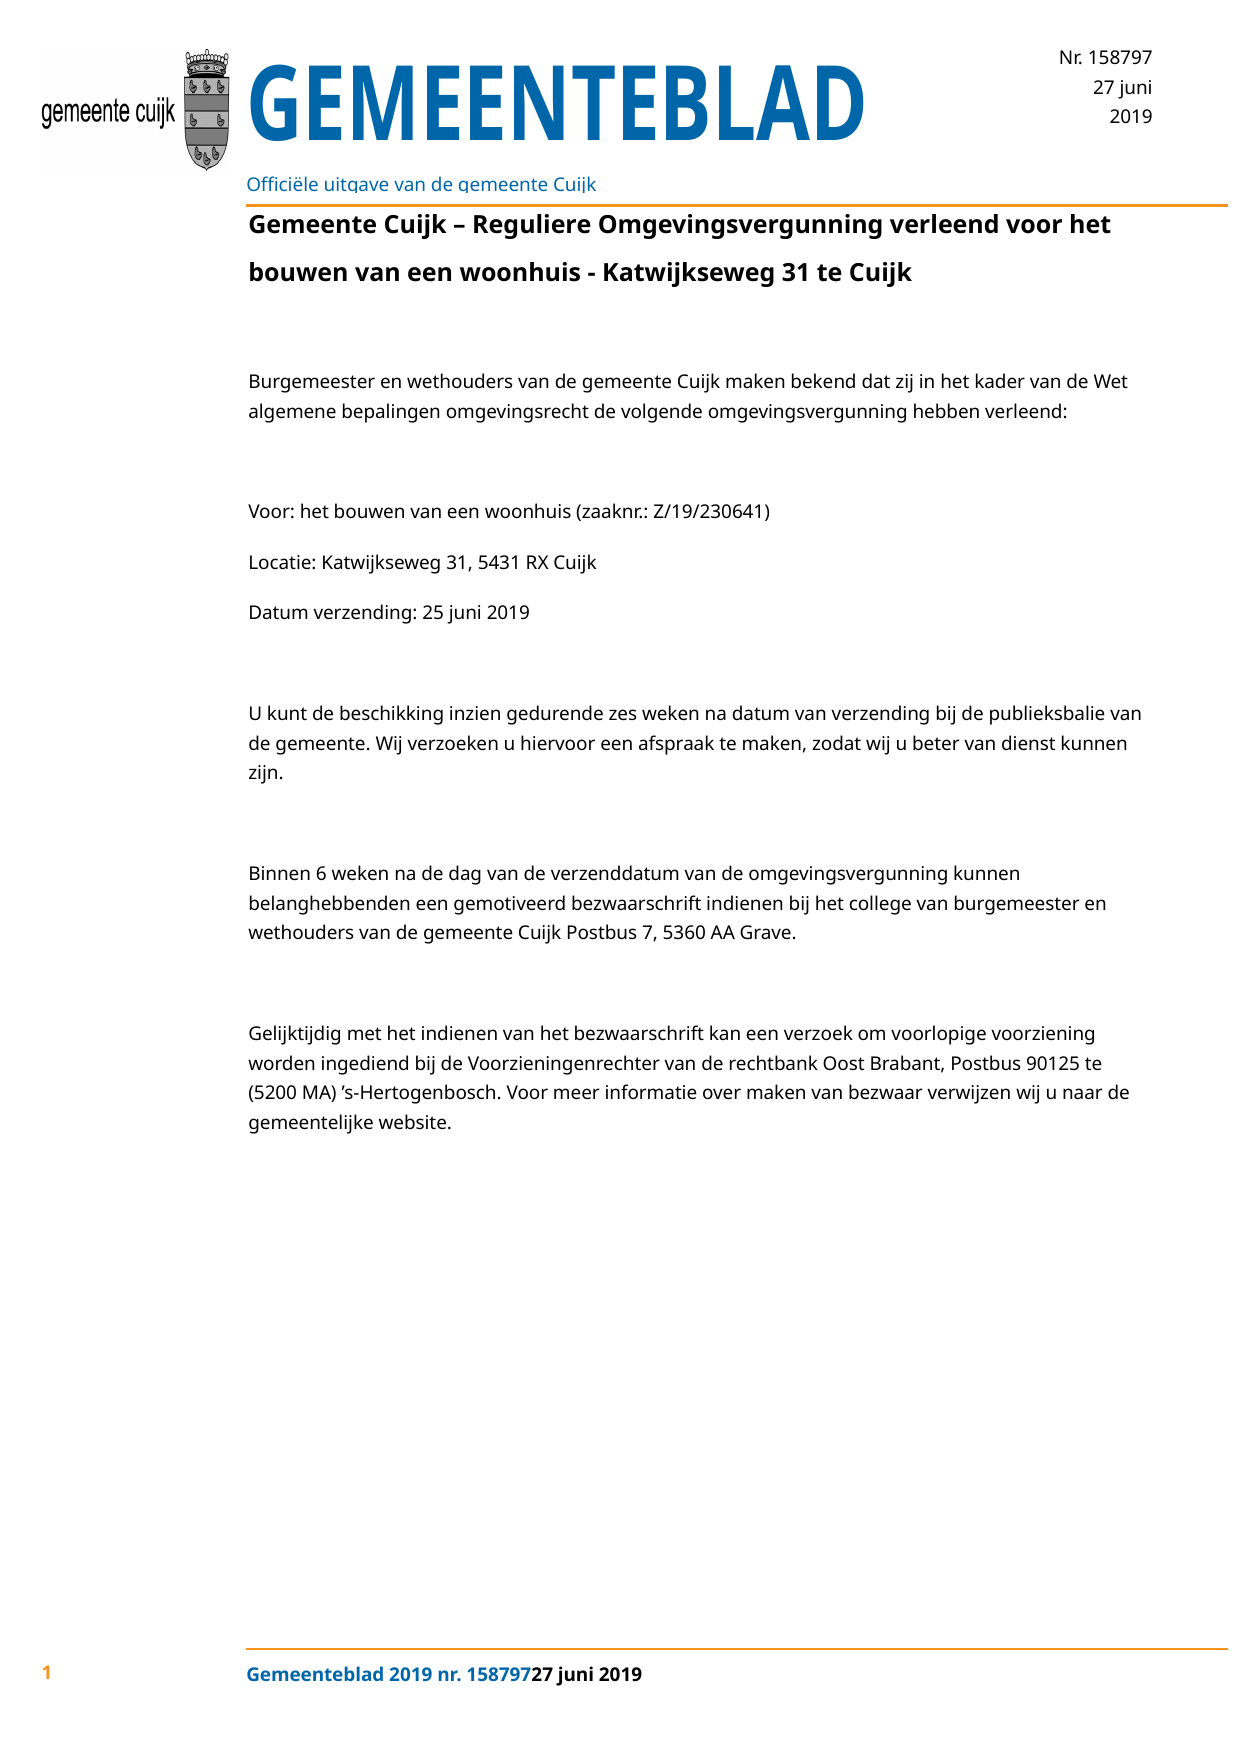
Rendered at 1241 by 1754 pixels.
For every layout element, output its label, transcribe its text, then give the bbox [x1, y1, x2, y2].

text Gelijktijdig met het indienen van het bezwaarschrift kan een verzoek om voorlopige voorziening worden ingediend bij de Voorzieningenrechter van de rechtbank Oost Brabant, Postbus 90125 te (5200 MA) ’s-Hertogenbosch. Voor meer informatie over maken van bezwaar verwijzen wij u naar de gemeentelijke website. [248, 1020, 1152, 1135]
text Burgemeester en wethouders van de gemeente Cuijk maken bekend dat zij in het kader van de Wet algemene bepalingen omgevingsrecht de volgende omgevingsvergunning hebben verleend: [248, 368, 1152, 424]
text Gemeente Cuijk – Reguliere Omgevingsvergunning verleend voor het bouwen van een woonhuis - Katwijkseweg 31 te Cuijk [248, 207, 1152, 288]
text Binnen 6 weken na de dag van de verzenddatum van de omgevingsvergunning kunnen belanghebbenden een gemotiveerd bezwaarschrift indienen bij het college van burgemeester en wethouders van de gemeente Cuijk Postbus 7, 5360 AA Grave. [248, 860, 1152, 945]
text Locatie: Katwijkseweg 31, 5431 RX Cuijk [248, 549, 1152, 575]
picture [41, 47, 231, 172]
text U kunt de beschikking inzien gedurende zes weken na datum van verzending bij de publieksbalie van de gemeente. Wij verzoeken u hiervoor een afspraak te maken, zodat wij u beter van dienst kunnen zijn. [248, 700, 1152, 785]
text Datum verzending: 25 juni 2019 [248, 599, 1152, 625]
text Voor: het bouwen van een woonhuis (zaaknr.: Z/19/230641) [248, 499, 1152, 524]
